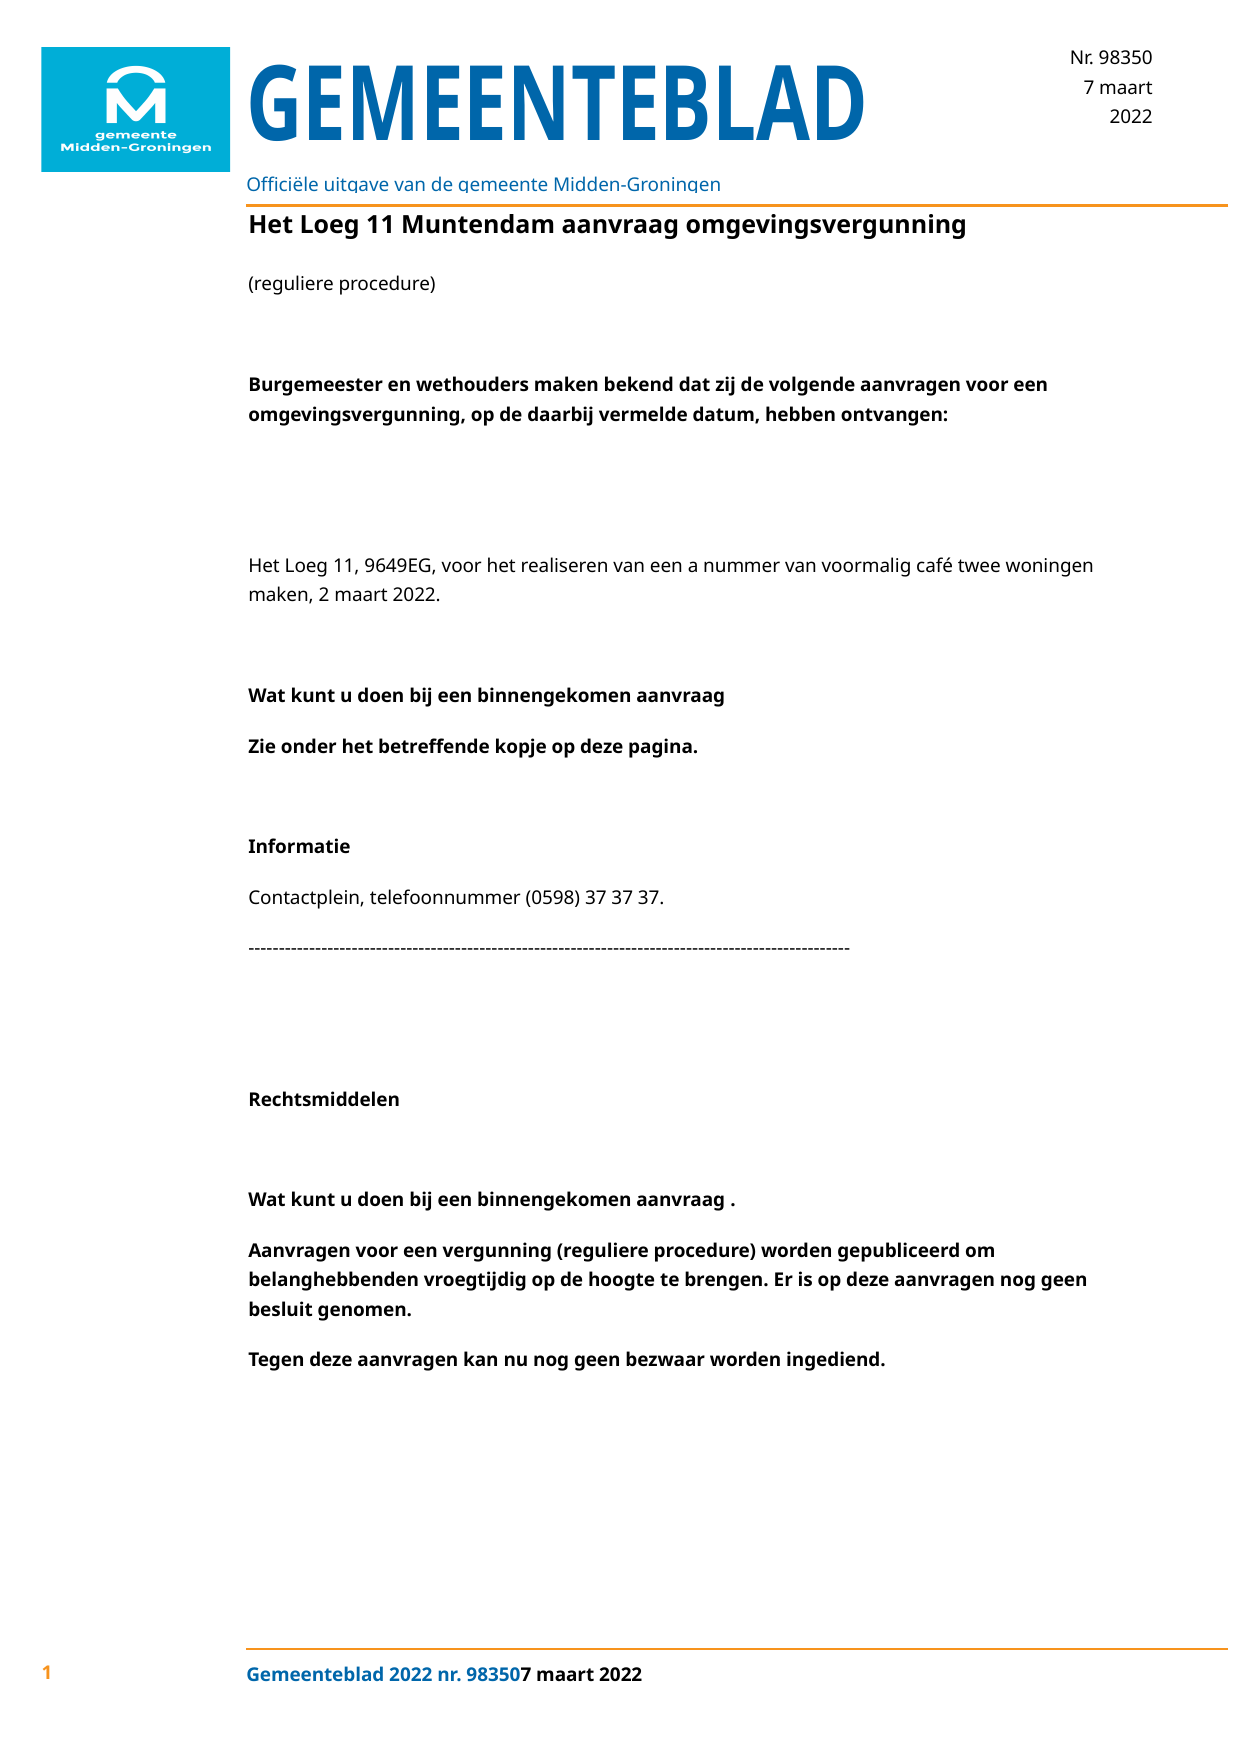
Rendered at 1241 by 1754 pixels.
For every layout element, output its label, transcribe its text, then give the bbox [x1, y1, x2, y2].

picture [184, 146, 190, 153]
text Rechtsmiddelen [248, 1086, 1152, 1111]
text (reguliere procedure) [248, 270, 1152, 296]
text Burgemeester en wethouders maken bekend dat zij de volgende aanvragen voor een omgevingsvergunning, op de daarbij vermelde datum, hebben ontvangen: [248, 371, 1152, 426]
picture [107, 89, 165, 122]
text Contactplein, telefoonnummer (0598) 37 37 37. [248, 884, 1152, 910]
text Het Loeg 11, 9649EG, voor het realiseren van een a nummer van voormalig café twee woningen maken, 2 maart 2022. [248, 552, 1152, 607]
text Wat kunt u doen bij een binnengekomen aanvraag . [248, 1187, 1152, 1212]
text Informatie [248, 834, 1152, 859]
text Tegen deze aanvragen kan nu nog geen bezwaar worden ingediend. [248, 1347, 1152, 1372]
text Het Loeg 11 Muntendam aanvraag omgevingsvergunning [248, 207, 1152, 241]
text Aanvragen voor een vergunning (reguliere procedure) worden gepubliceerd om belanghebbenden vroegtijdig op de hoogte te brengen. Er is op deze aanvragen nog geen besluit genomen. [248, 1237, 1152, 1322]
picture [108, 66, 164, 82]
text --------------------------------------------------------------------------------------------------- [248, 934, 1152, 960]
text Wat kunt u doen bij een binnengekomen aanvraag [248, 682, 1152, 708]
text Zie onder het betreffende kopje op deze pagina. [248, 733, 1152, 758]
